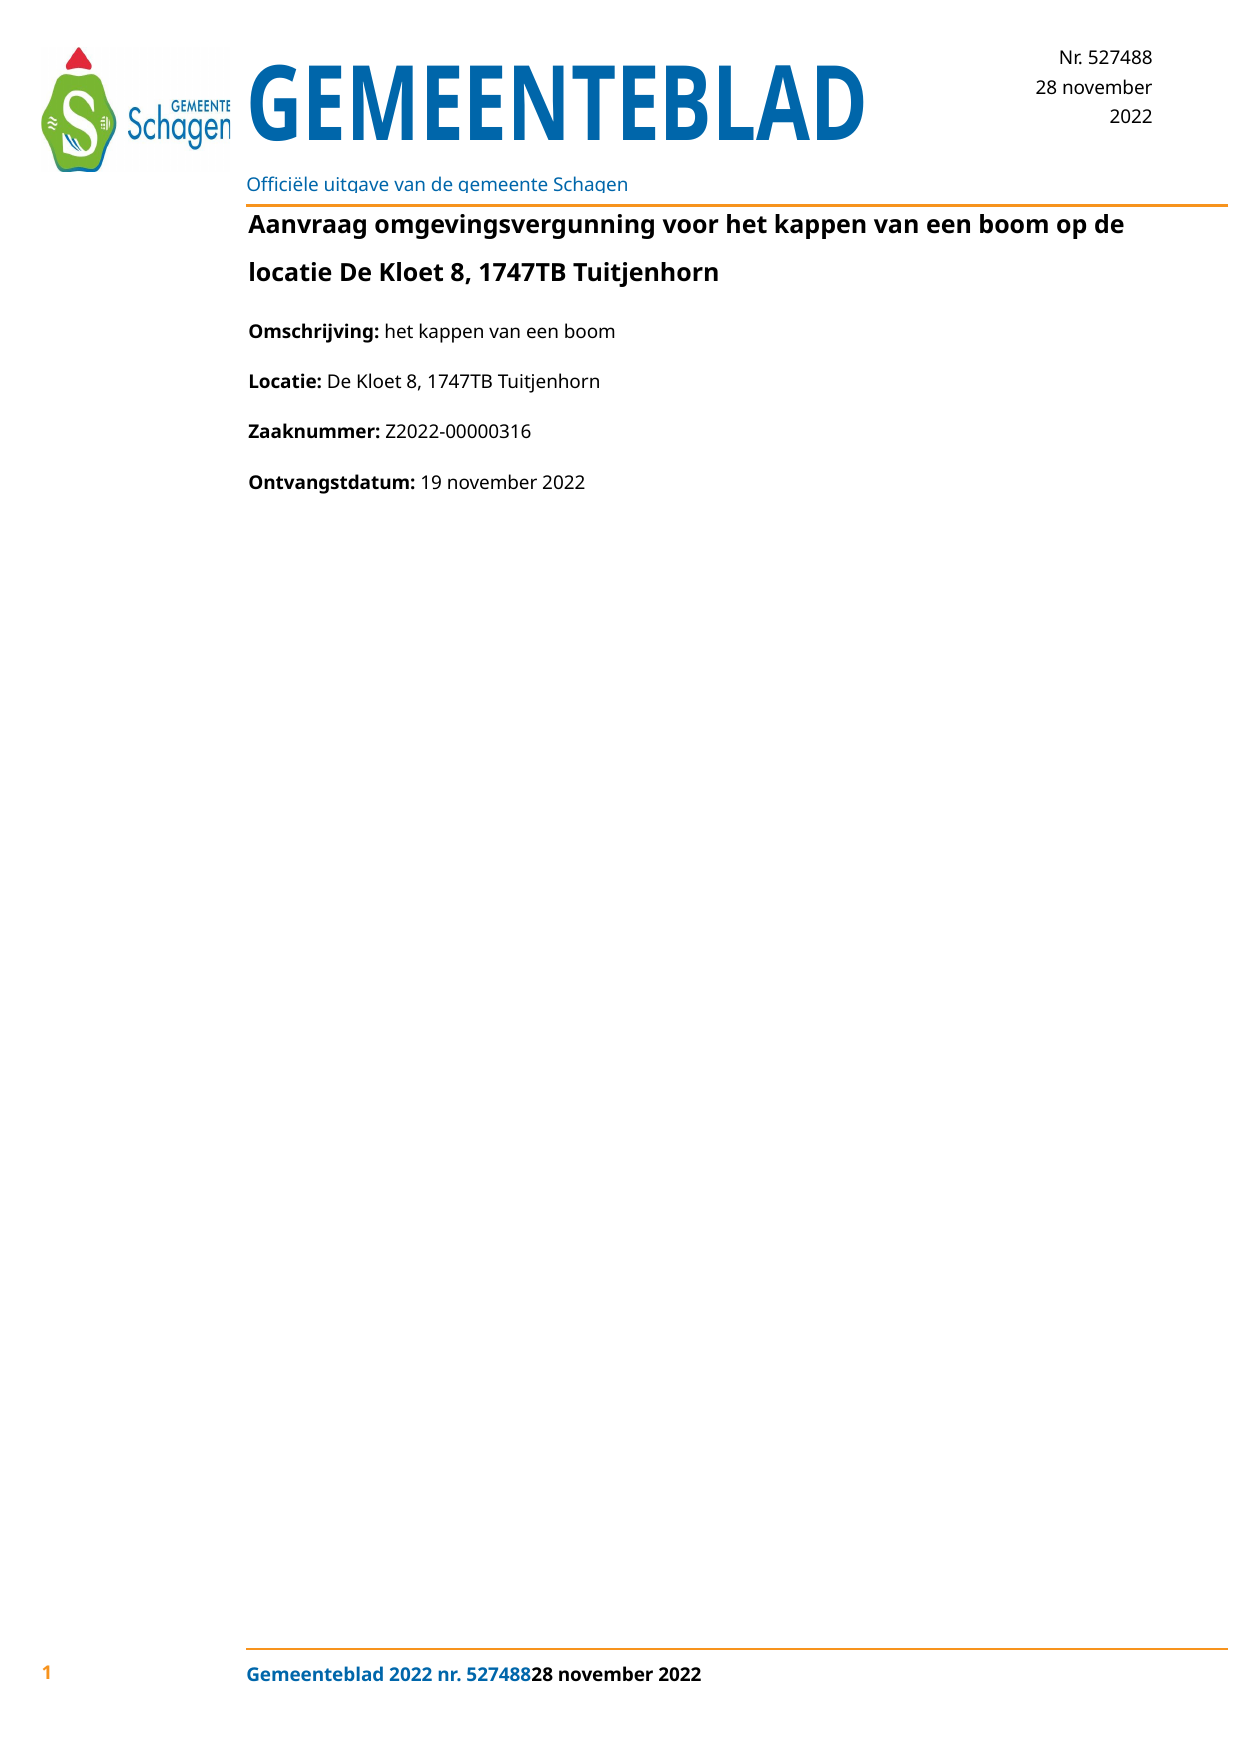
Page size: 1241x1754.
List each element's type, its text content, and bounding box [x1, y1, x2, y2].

picture [41, 47, 231, 172]
text Zaaknummer: Z2022-00000316 [248, 419, 1152, 444]
text Locatie: De Kloet 8, 1747TB Tuitjenhorn [248, 368, 1152, 394]
text Ontvangstdatum: 19 november 2022 [248, 469, 1152, 495]
text Omschrijving: het kappen van een boom [248, 318, 1152, 344]
text Aanvraag omgevingsvergunning voor het kappen van een boom op de locatie De Kloet 8, 1747TB Tuitjenhorn [248, 207, 1152, 288]
